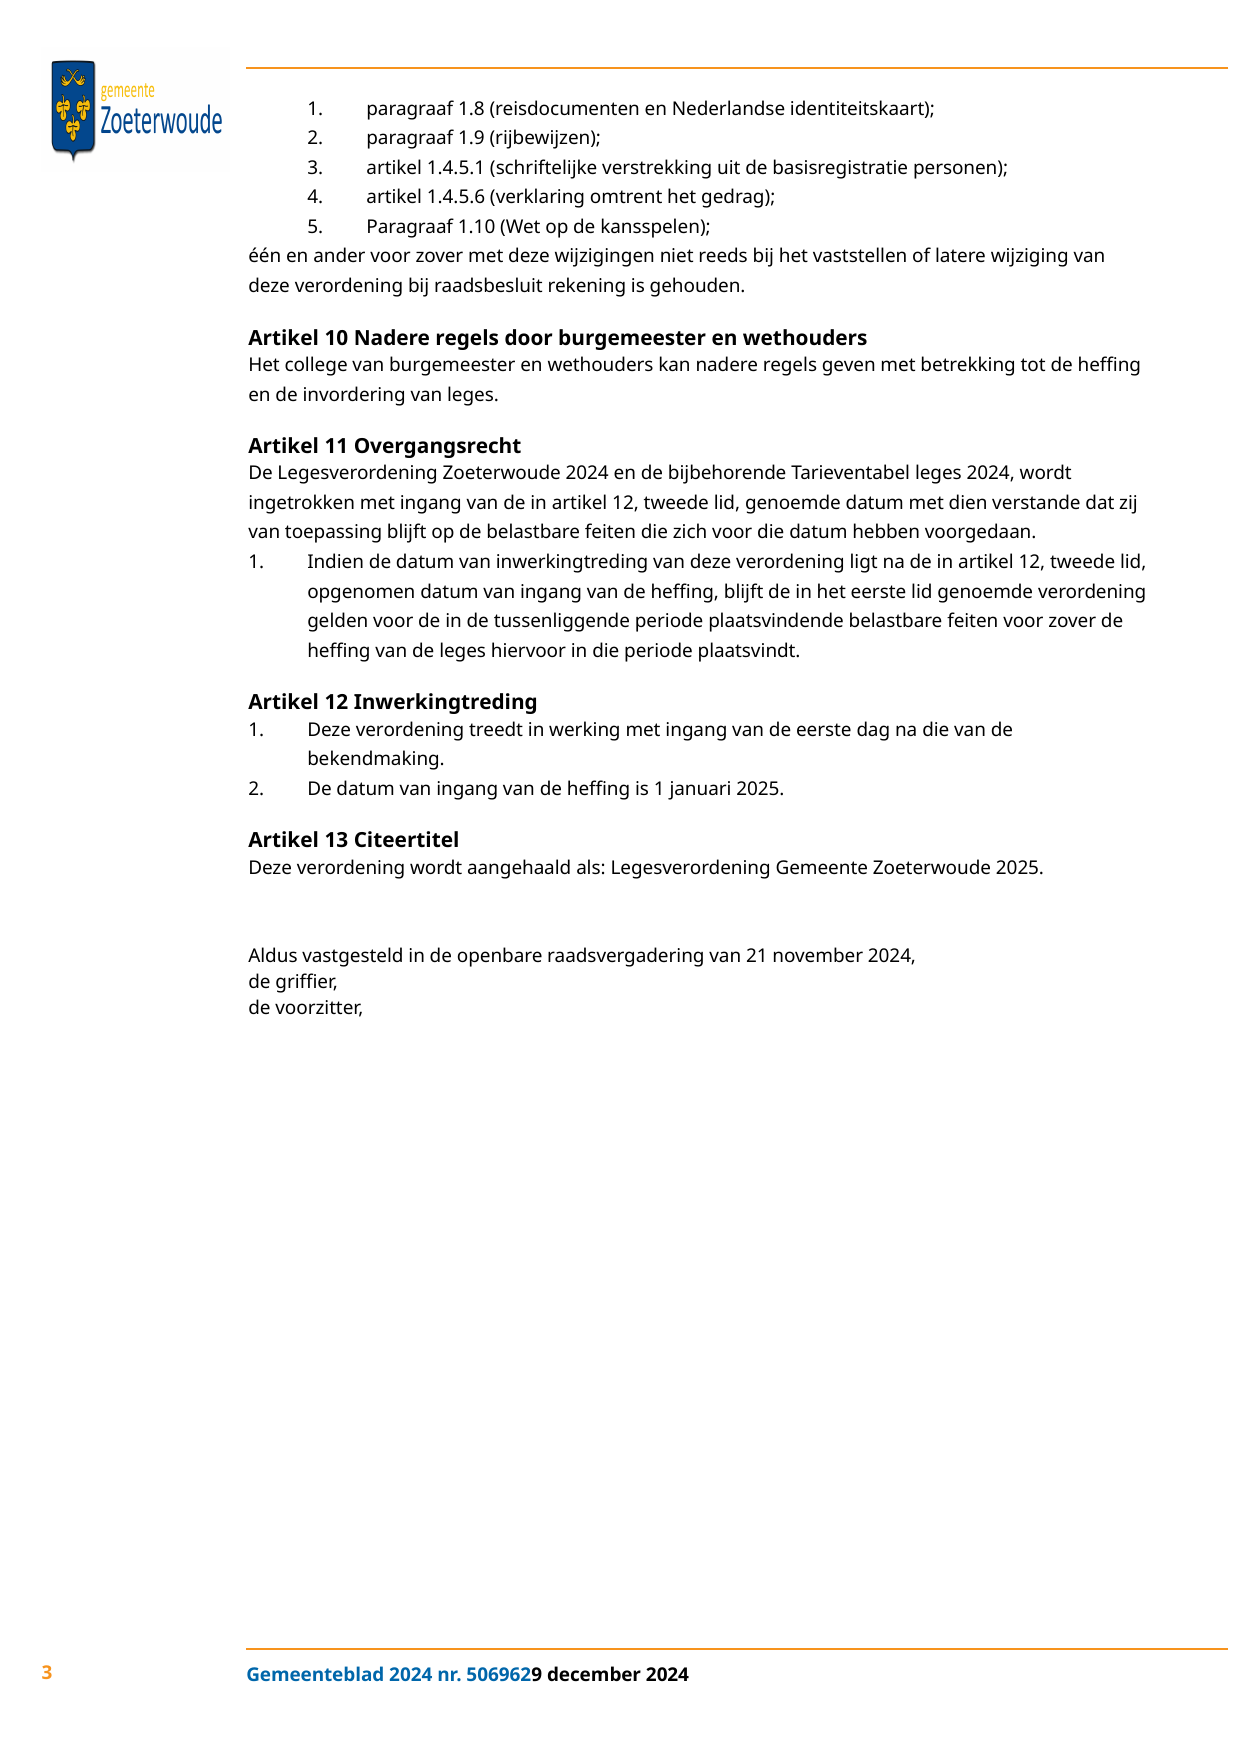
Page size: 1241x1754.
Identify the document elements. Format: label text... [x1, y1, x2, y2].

text de griffier, [248, 968, 1152, 994]
list Deze verordening treedt in werking met ingang van de eerste dag na die van de bekendmaking. [248, 716, 1152, 771]
text Artikel 13 Citeertitel [248, 826, 1152, 854]
text één en ander voor zover met deze wijzigingen niet reeds bij het vaststellen of latere wijziging van deze verordening bij raadsbesluit rekening is gehouden. [248, 243, 1152, 298]
text Het college van burgemeester en wethouders kan nadere regels geven met betrekking tot de heffing en de invordering van leges. [248, 351, 1152, 406]
text Deze verordening wordt aangehaald als: Legesverordening Gemeente Zoeterwoude 2025. [248, 854, 1152, 880]
list Paragraaf 1.10 (Wet op de kansspelen); [307, 213, 1152, 239]
text Aldus vastgesteld in de openbare raadsvergadering van 21 november 2024, [248, 943, 1152, 968]
text de voorzitter, [248, 994, 1152, 1020]
text De Legesverordening Zoeterwoude 2024 en de bijbehorende Tarieventabel leges 2024, wordt ingetrokken met ingang van de in artikel 12, tweede lid, genoemde datum met dien verstande dat zij van toepassing blijft op de belastbare feiten die zich voor die datum hebben voorgedaan. [248, 459, 1152, 544]
text Artikel 11 Overgangsrecht [248, 431, 1152, 459]
list paragraaf 1.9 (rijbewijzen); [307, 124, 1152, 150]
list De datum van ingang van de heffing is 1 januari 2025. [248, 775, 1152, 801]
list paragraaf 1.8 (reisdocumenten en Nederlandse identiteitskaart); [307, 95, 1152, 121]
list artikel 1.4.5.1 (schriftelijke verstrekking uit de basisregistratie personen); [307, 154, 1152, 180]
list artikel 1.4.5.6 (verklaring omtrent het gedrag); [307, 183, 1152, 209]
text Artikel 12 Inwerkingtreding [248, 687, 1152, 716]
list Indien de datum van inwerkingtreding van deze verordening ligt na de in artikel 12, tweede lid, opgenomen datum van ingang van de heffing, blijft de in het eerste lid genoemde verordening gelden voor de in de tussenliggende periode plaatsvindende belastbare feiten voor zover de heffing van de leges hiervoor in die periode plaatsvindt. [248, 548, 1152, 663]
picture [41, 47, 231, 172]
text Artikel 10 Nadere regels door burgemeester en wethouders [248, 323, 1152, 351]
